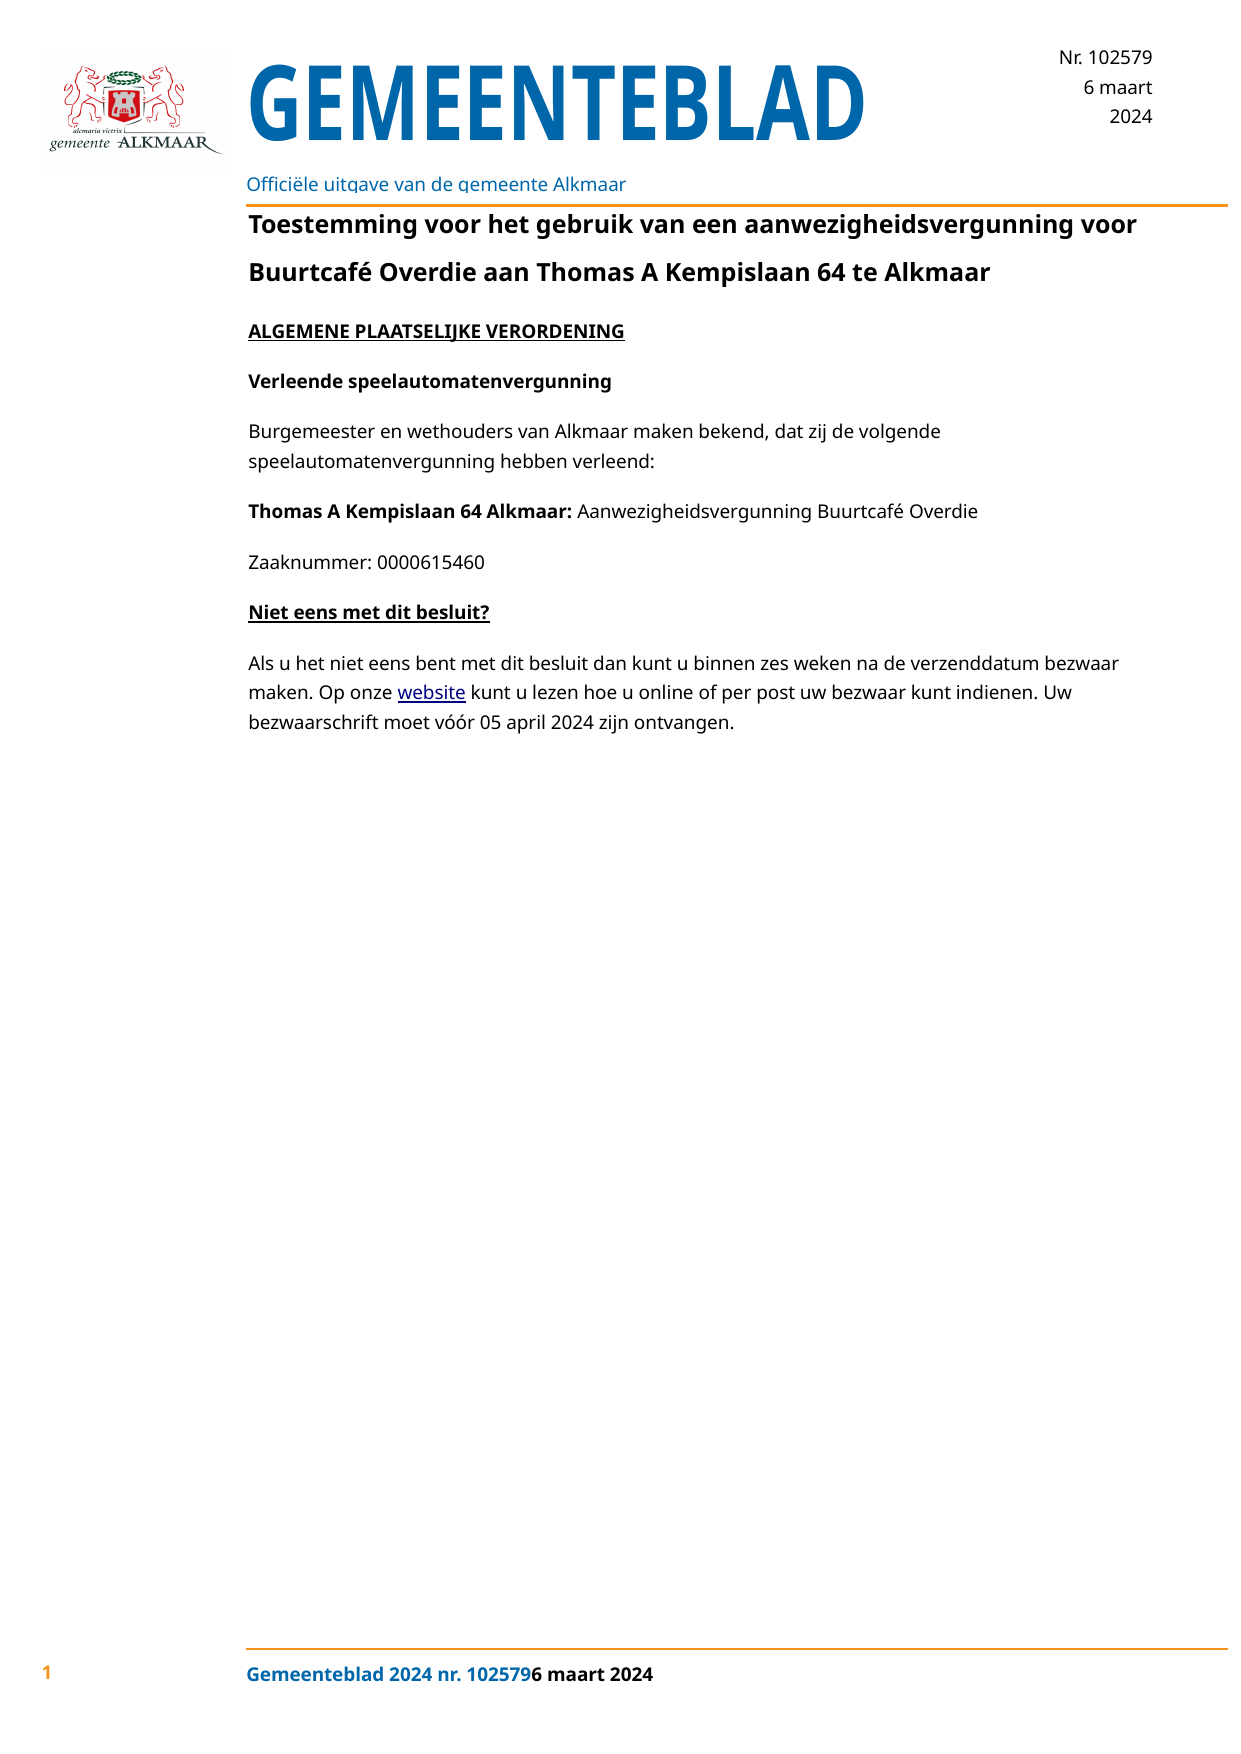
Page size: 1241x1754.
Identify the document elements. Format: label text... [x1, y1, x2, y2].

text Niet eens met dit besluit? [248, 599, 1152, 625]
text Toestemming voor het gebruik van een aanwezigheidsvergunning voor Buurtcafé Overdie aan Thomas A Kempislaan 64 te Alkmaar [248, 207, 1152, 288]
picture [41, 47, 231, 172]
text Zaaknummer: 0000615460 [248, 549, 1152, 575]
text ALGEMENE PLAATSELIJKE VERORDENING [248, 318, 1152, 344]
text Als u het niet eens bent met dit besluit dan kunt u binnen zes weken na de verzenddatum bezwaar maken. Op onze website kunt u lezen hoe u online of per post uw bezwaar kunt indienen. Uw bezwaarschrift moet vóór 05 april 2024 zijn ontvangen. [248, 650, 1152, 735]
text Verleende speelautomatenvergunning [248, 368, 1152, 394]
text Thomas A Kempislaan 64 Alkmaar: Aanwezigheidsvergunning Buurtcafé Overdie [248, 499, 1152, 524]
text Burgemeester en wethouders van Alkmaar maken bekend, dat zij de volgende speelautomatenvergunning hebben verleend: [248, 419, 1152, 474]
